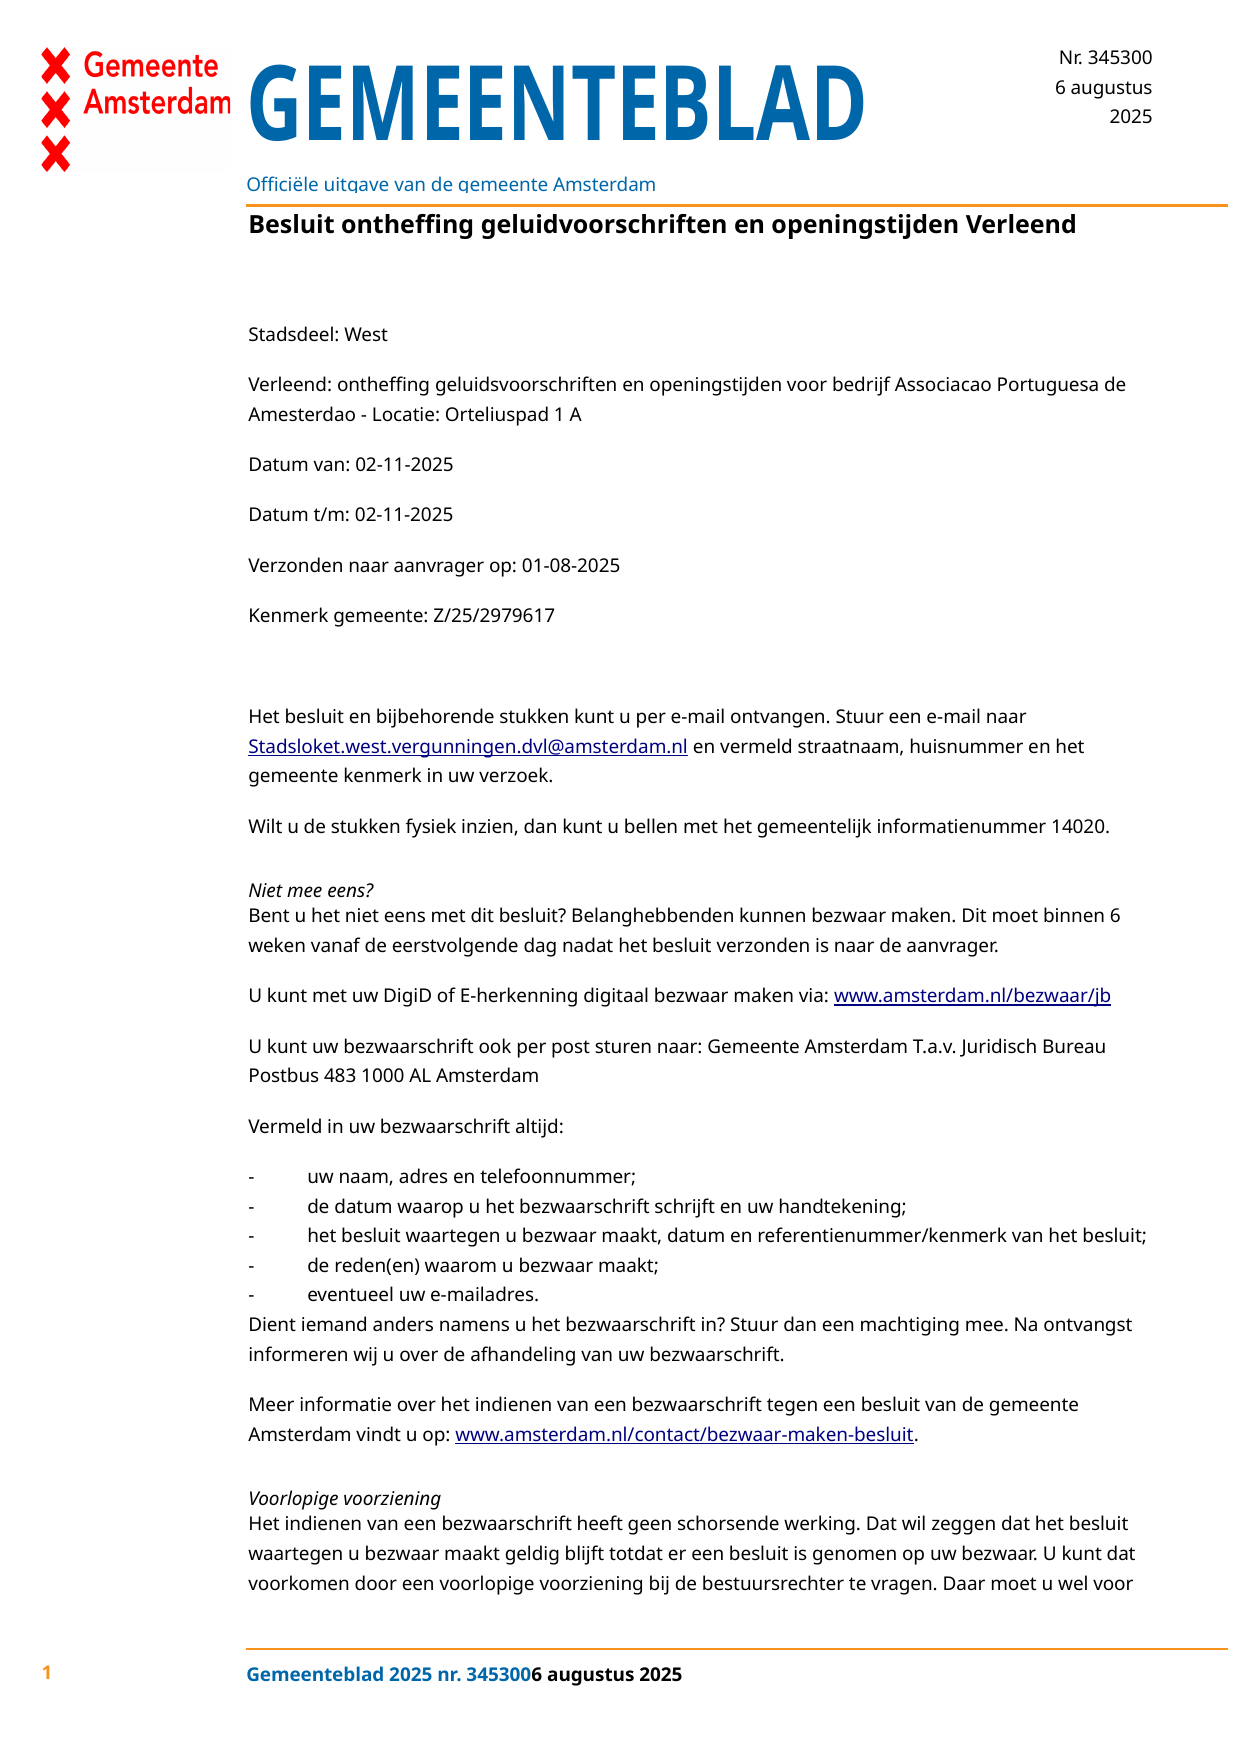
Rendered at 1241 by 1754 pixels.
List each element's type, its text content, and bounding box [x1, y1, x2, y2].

text Stadsdeel: West [248, 321, 1152, 346]
text Niet mee eens? [248, 877, 1152, 902]
text Verzonden naar aanvrager op: 01-08-2025 [248, 552, 1152, 578]
list het besluit waartegen u bezwaar maakt, datum en referentienummer/kenmerk van het besluit; [248, 1222, 1152, 1248]
text Het indienen van een bezwaarschrift heeft geen schorsende werking. Dat wil zeggen dat het besluit waartegen u bezwaar maakt geldig blijft totdat er een besluit is genomen op uw bezwaar. U kunt dat voorkomen door een voorlopige voorziening bij de bestuursrechter te vragen. Daar moet u wel voor [248, 1511, 1152, 1595]
text Kenmerk gemeente: Z/25/2979617 [248, 602, 1152, 628]
text Verleend: ontheffing geluidsvoorschriften en openingstijden voor bedrijf Associacao Portuguesa de Amesterdao - Locatie: Orteliuspad 1 A [248, 371, 1152, 426]
text U kunt met uw DigiD of E-herkenning digitaal bezwaar maken via: www.amsterdam.nl/bezwaar/jb [248, 982, 1152, 1008]
text Datum van: 02-11-2025 [248, 451, 1152, 477]
text U kunt uw bezwaarschrift ook per post sturen naar: Gemeente Amsterdam T.a.v. Juridisch Bureau Postbus 483 1000 AL Amsterdam [248, 1033, 1152, 1088]
list de reden(en) waarom u bezwaar maakt; [248, 1252, 1152, 1278]
text Dient iemand anders namens u het bezwaarschrift in? Stuur dan een machtiging mee. Na ontvangst informeren wij u over de afhandeling van uw bezwaarschrift. [248, 1311, 1152, 1367]
text Bent u het niet eens met dit besluit? Belanghebbenden kunnen bezwaar maken. Dit moet binnen 6 weken vanaf de eerstvolgende dag nadat het besluit verzonden is naar de aanvrager. [248, 902, 1152, 958]
picture [41, 47, 231, 172]
list de datum waarop u het bezwaarschrift schrijft en uw handtekening; [248, 1193, 1152, 1219]
text Het besluit en bijbehorende stukken kunt u per e-mail ontvangen. Stuur een e-mail naar Stadsloket.west.vergunningen.dvl@amsterdam.nl en vermeld straatnaam, huisnummer en het gemeente kenmerk in uw verzoek. [248, 703, 1152, 788]
text Vermeld in uw bezwaarschrift altijd: [248, 1113, 1152, 1139]
list eventueel uw e-mailadres. [248, 1282, 1152, 1307]
text Besluit ontheffing geluidvoorschriften en openingstijden Verleend [248, 207, 1152, 241]
text Wilt u de stukken fysiek inzien, dan kunt u bellen met het gemeentelijk informatienummer 14020. [248, 813, 1152, 838]
text Datum t/m: 02-11-2025 [248, 502, 1152, 527]
text Meer informatie over het indienen van een bezwaarschrift tegen een besluit van de gemeente Amsterdam vindt u op: www.amsterdam.nl/contact/bezwaar-maken-besluit. [248, 1391, 1152, 1447]
text Voorlopige voorziening [248, 1485, 1152, 1511]
list uw naam, adres en telefoonnummer; [248, 1163, 1152, 1189]
